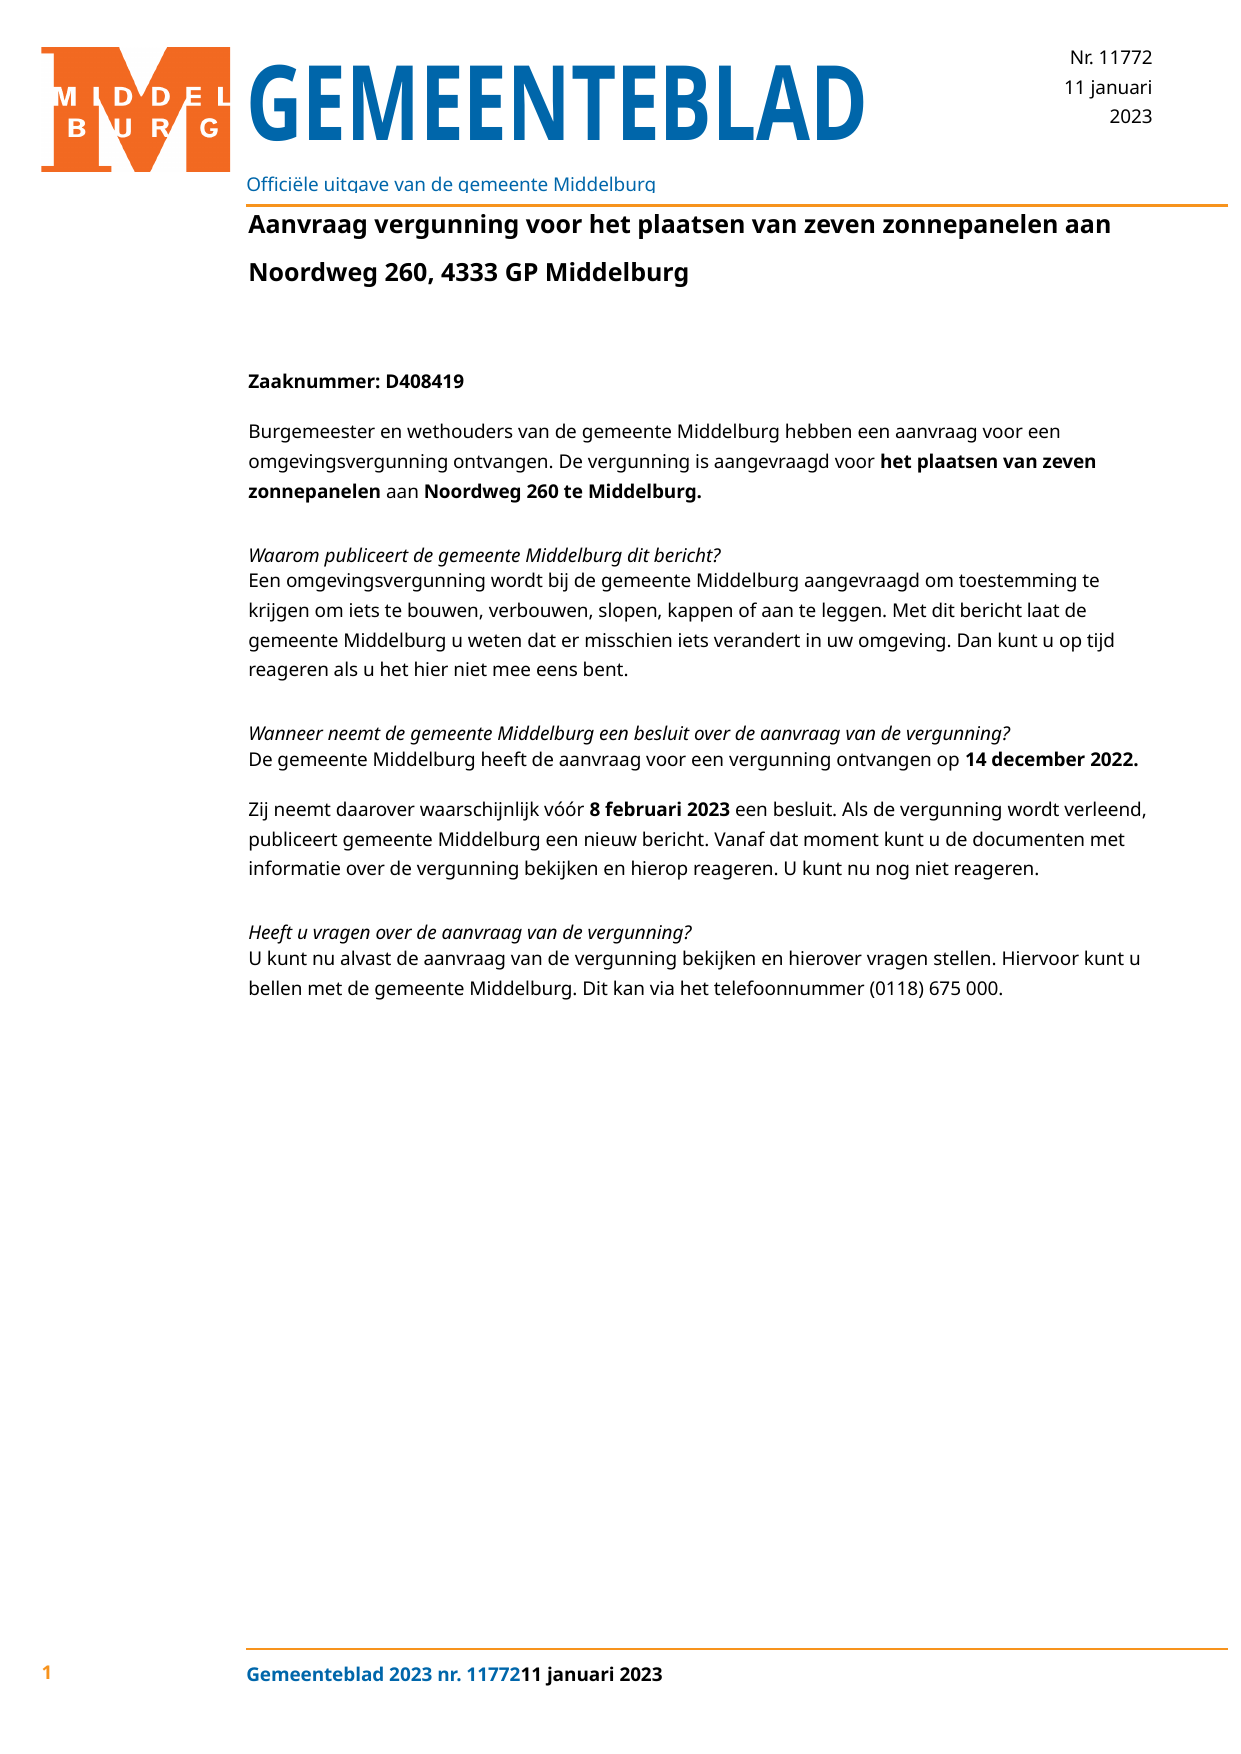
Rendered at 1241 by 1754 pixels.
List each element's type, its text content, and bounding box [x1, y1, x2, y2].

picture [41, 47, 231, 172]
text Burgemeester en wethouders van de gemeente Middelburg hebben een aanvraag voor een omgevingsvergunning ontvangen. De vergunning is aangevraagd voor het plaatsen van zeven zonnepanelen aan Noordweg 260 te Middelburg. [248, 419, 1152, 504]
text Zaaknummer: D408419 [248, 368, 1152, 394]
text Zij neemt daarover waarschijnlijk vóór 8 februari 2023 een besluit. Als de vergunning wordt verleend, publiceert gemeente Middelburg een nieuw bericht. Vanaf dat moment kunt u de documenten met informatie over de vergunning bekijken en hierop reageren. U kunt nu nog niet reageren. [248, 796, 1152, 881]
text De gemeente Middelburg heeft de aanvraag voor een vergunning ontvangen op 14 december 2022. [248, 746, 1152, 772]
text Heeft u vragen over de aanvraag van de vergunning? [248, 919, 1152, 945]
text Aanvraag vergunning voor het plaatsen van zeven zonnepanelen aan Noordweg 260, 4333 GP Middelburg [248, 207, 1152, 288]
text Een omgevingsvergunning wordt bij de gemeente Middelburg aangevraagd om toestemming te krijgen om iets te bouwen, verbouwen, slopen, kappen of aan te leggen. Met dit bericht laat de gemeente Middelburg u weten dat er misschien iets verandert in uw omgeving. Dan kunt u op tijd reageren als u het hier niet mee eens bent. [248, 568, 1152, 682]
text U kunt nu alvast de aanvraag van de vergunning bekijken en hierover vragen stellen. Hiervoor kunt u bellen met de gemeente Middelburg. Dit kan via het telefoonnummer (0118) 675 000. [248, 945, 1152, 1001]
text Wanneer neemt de gemeente Middelburg een besluit over de aanvraag van de vergunning? [248, 720, 1152, 746]
text Waarom publiceert de gemeente Middelburg dit bericht? [248, 542, 1152, 568]
